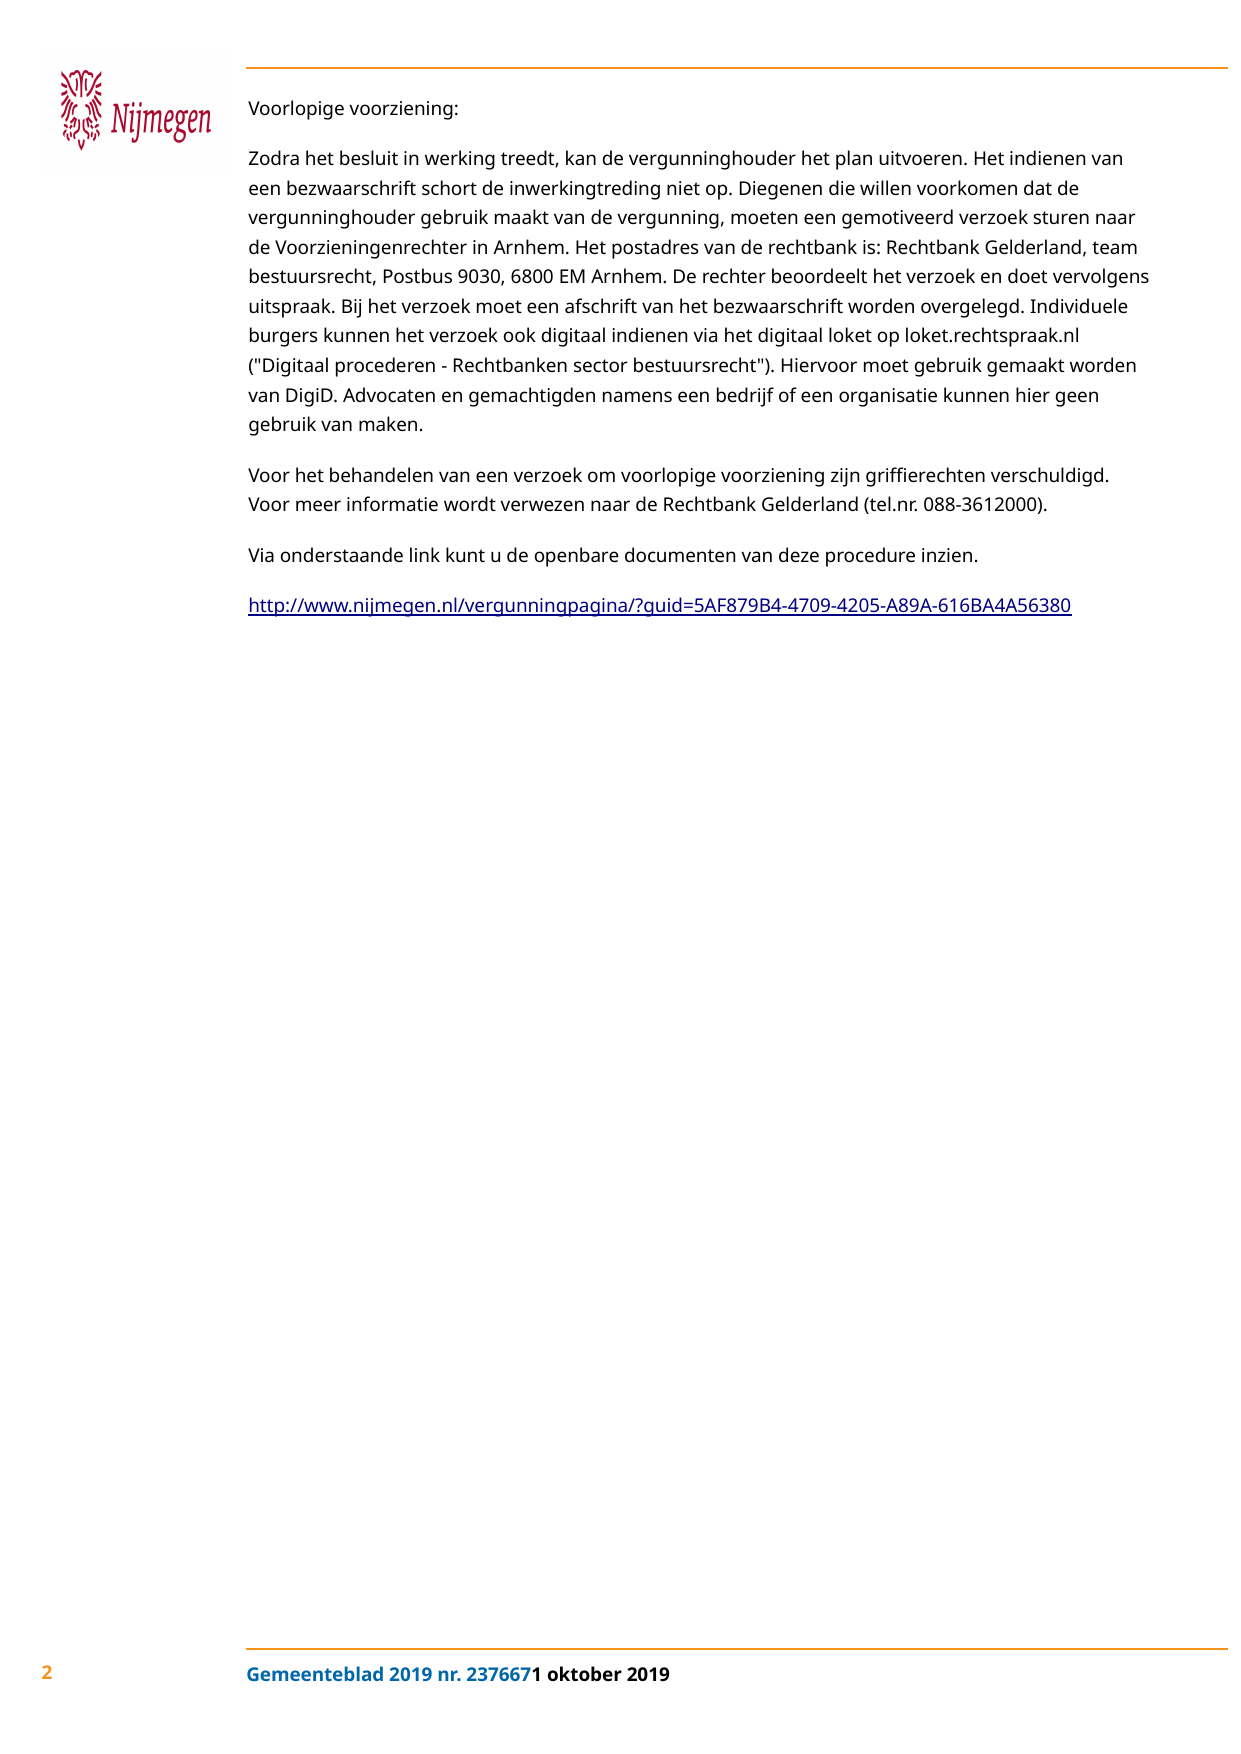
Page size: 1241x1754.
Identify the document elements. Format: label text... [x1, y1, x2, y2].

text Voor het behandelen van een verzoek om voorlopige voorziening zijn griffierechten verschuldigd. Voor meer informatie wordt verwezen naar de Rechtbank Gelderland (tel.nr. 088-3612000). [248, 462, 1152, 517]
text Voorlopige voorziening: [248, 95, 1152, 121]
text Via onderstaande link kunt u de openbare documenten van deze procedure inzien. [248, 542, 1152, 568]
text http://www.nijmegen.nl/vergunningpagina/?guid=5AF879B4-4709-4205-A89A-616BA4A56380 [248, 592, 1152, 618]
picture [41, 47, 231, 172]
text Zodra het besluit in werking treedt, kan de vergunninghouder het plan uitvoeren. Het indienen van een bezwaarschrift schort de inwerkingtreding niet op. Diegenen die willen voorkomen dat de vergunninghouder gebruik maakt van de vergunning, moeten een gemotiveerd verzoek sturen naar de Voorzieningenrechter in Arnhem. Het postadres van de rechtbank is: Rechtbank Gelderland, team bestuursrecht, Postbus 9030, 6800 EM Arnhem. De rechter beoordeelt het verzoek en doet vervolgens uitspraak. Bij het verzoek moet een afschrift van het bezwaarschrift worden overgelegd. Individuele burgers kunnen het verzoek ook digitaal indienen via het digitaal loket op loket.rechtspraak.nl ("Digitaal procederen - Rechtbanken sector bestuursrecht"). Hiervoor moet gebruik gemaakt worden van DigiD. Advocaten en gemachtigden namens een bedrijf of een organisatie kunnen hier geen gebruik van maken. [248, 145, 1152, 437]
